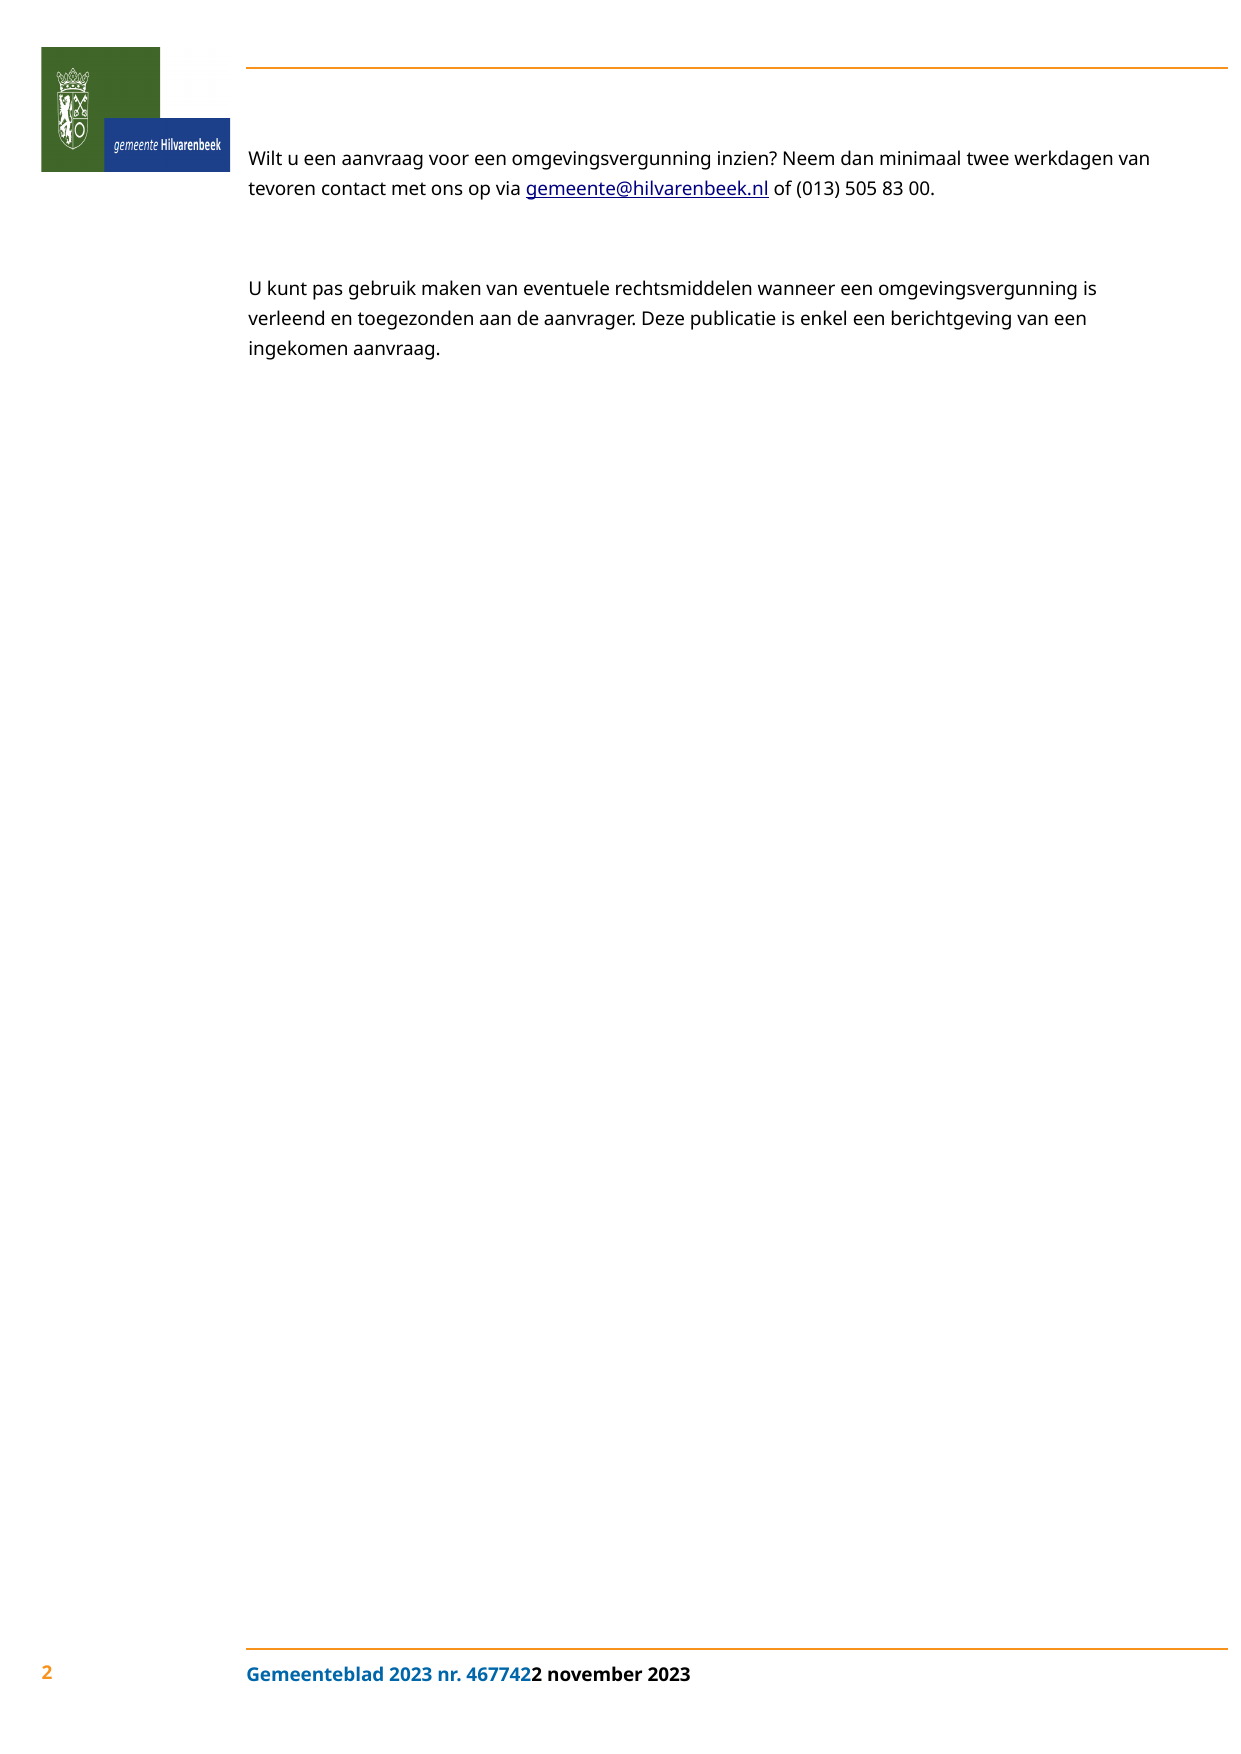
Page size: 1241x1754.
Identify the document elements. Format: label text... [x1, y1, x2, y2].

picture [41, 47, 231, 172]
text Wilt u een aanvraag voor een omgevingsvergunning inzien? Neem dan minimaal twee werkdagen van tevoren contact met ons op via gemeente@hilvarenbeek.nl of (013) 505 83 00. [248, 145, 1152, 201]
text U kunt pas gebruik maken van eventuele rechtsmiddelen wanneer een omgevingsvergunning is verleend en toegezonden aan de aanvrager. Deze publicatie is enkel een berichtgeving van een ingekomen aanvraag. [248, 276, 1152, 361]
